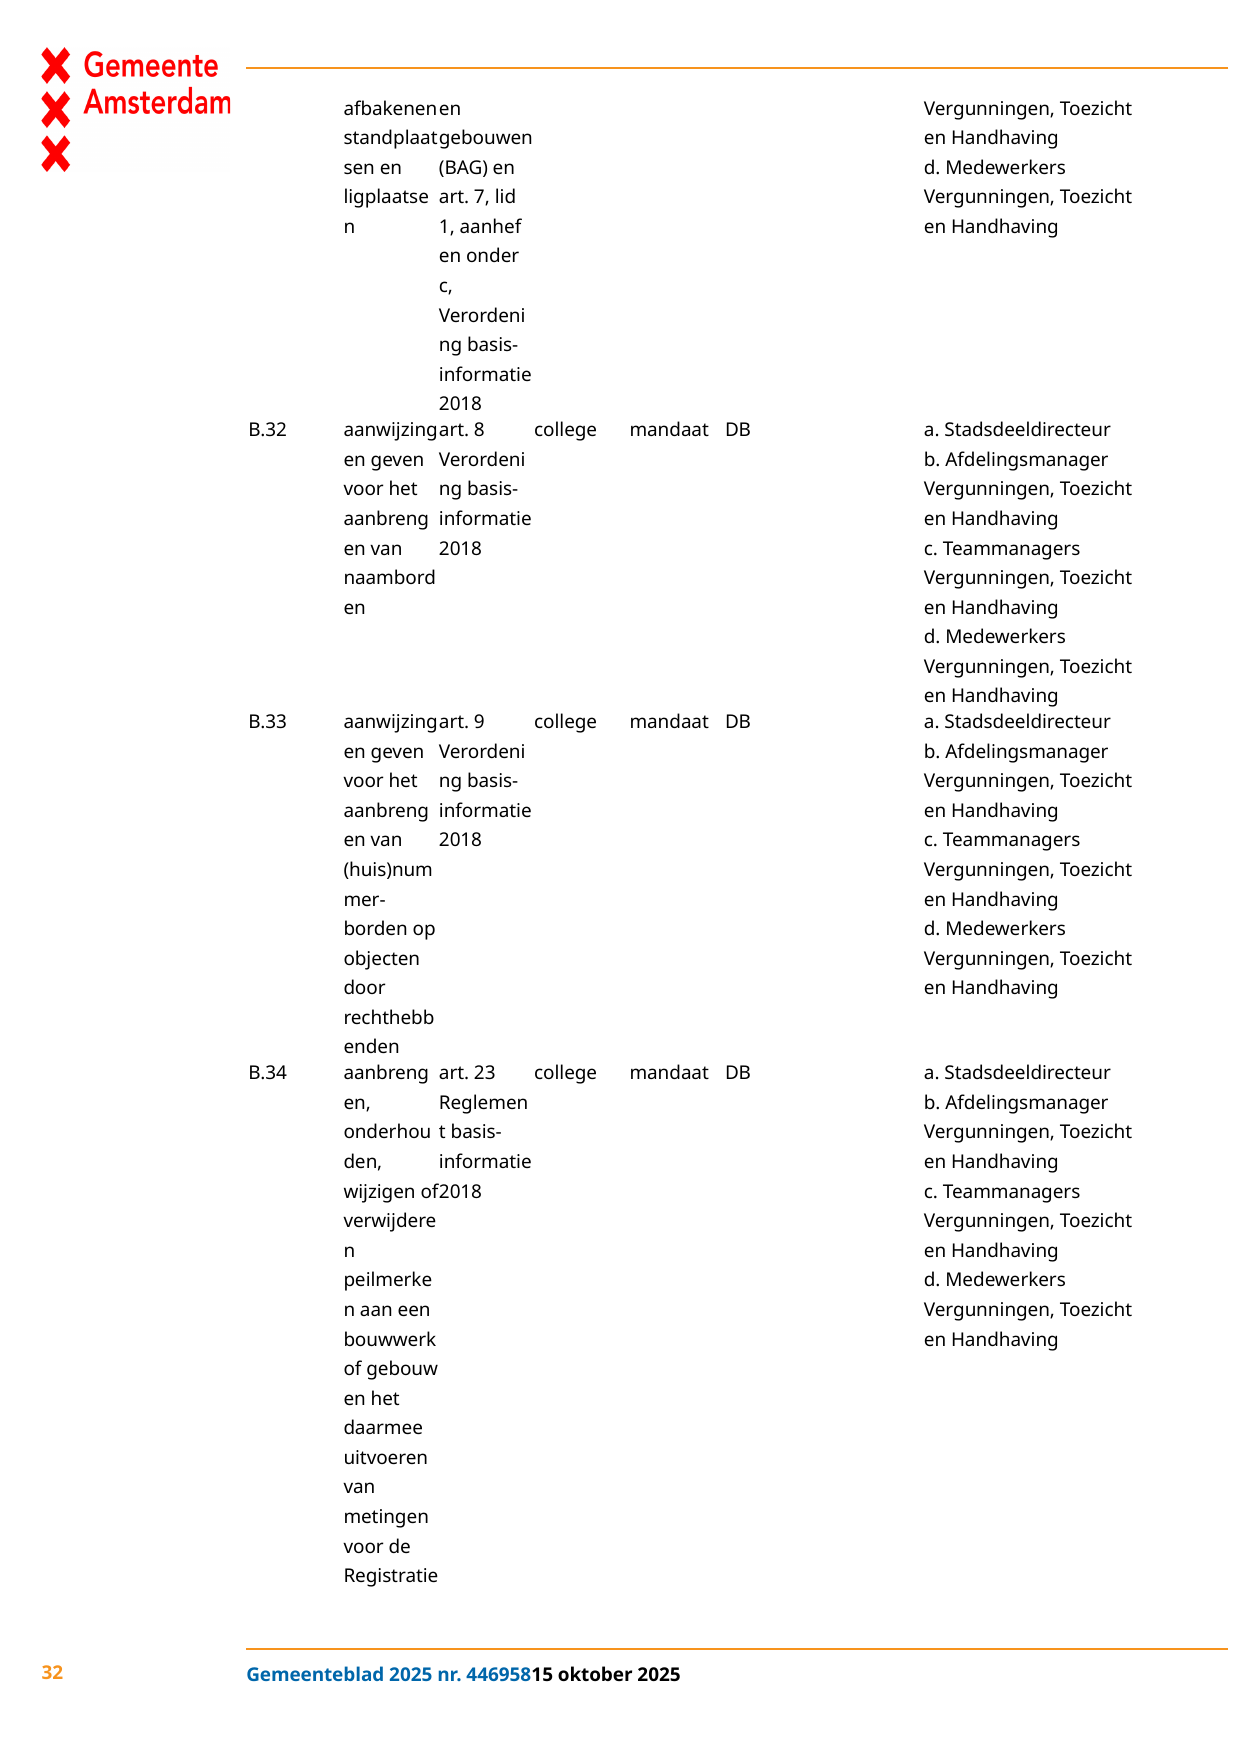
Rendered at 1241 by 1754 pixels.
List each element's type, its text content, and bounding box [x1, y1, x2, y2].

table_cell aanwijzingen geven voor het aanbrengen van naamborden [343, 416, 439, 708]
table_cell a. Stadsdeeldirecteur b. Afdelingsmanager Vergunningen, Toezicht en Handhaving c. Teammanagers Vergunningen, Toezicht en Handhaving d. Medewerkers Vergunningen, Toezicht en Handhaving [924, 1060, 1152, 1588]
table_cell mandaat [629, 708, 725, 1059]
table_cell [820, 95, 924, 416]
table_cell aanbrengen, onderhouden, wijzigen of verwijderen peilmerken aan een bouwwerk of gebouw en het daarmee uitvoeren van metingen voor de Registratie [343, 1060, 439, 1588]
table_cell en gebouwen (BAG) en art. 7, lid 1, aanhef en onder c, Verordening basis-informatie 2018 [439, 95, 534, 416]
table_cell DB [725, 416, 820, 708]
table_cell mandaat [629, 416, 725, 708]
table_cell DB [725, 1060, 820, 1588]
table_cell [534, 95, 629, 416]
table_cell DB [725, 708, 820, 1059]
table_cell art. 8 Verordening basis-informatie 2018 [439, 416, 534, 708]
table_cell [820, 708, 924, 1059]
table_cell [820, 416, 924, 708]
table_cell mandaat [629, 1060, 725, 1588]
table_cell a. Stadsdeeldirecteur b. Afdelingsmanager Vergunningen, Toezicht en Handhaving c. Teammanagers Vergunningen, Toezicht en Handhaving d. Medewerkers Vergunningen, Toezicht en Handhaving [924, 416, 1152, 708]
table_cell college [534, 1060, 629, 1588]
table_cell [248, 95, 343, 416]
table_cell Vergunningen, Toezicht en Handhaving d. Medewerkers Vergunningen, Toezicht en Handhaving [924, 95, 1152, 416]
table_cell college [534, 708, 629, 1059]
table_cell college [534, 416, 629, 708]
picture [41, 47, 231, 172]
table_cell [629, 95, 725, 416]
table_cell art. 23 Reglement basis-informatie 2018 [439, 1060, 534, 1588]
table_cell afbakenen standplaatsen en ligplaatsen [343, 95, 439, 416]
table_cell [820, 1060, 924, 1588]
table_cell art. 9 Verordening basis-informatie 2018 [439, 708, 534, 1059]
table_cell a. Stadsdeeldirecteur b. Afdelingsmanager Vergunningen, Toezicht en Handhaving c. Teammanagers Vergunningen, Toezicht en Handhaving d. Medewerkers Vergunningen, Toezicht en Handhaving [924, 708, 1152, 1059]
table_cell B.32 [248, 416, 343, 708]
table_cell aanwijzingen geven voor het aanbrengen van (huis)nummer-borden op objecten door rechthebbenden [343, 708, 439, 1059]
table_cell B.34 [248, 1060, 343, 1588]
table_cell [725, 95, 820, 416]
table_cell B.33 [248, 708, 343, 1059]
